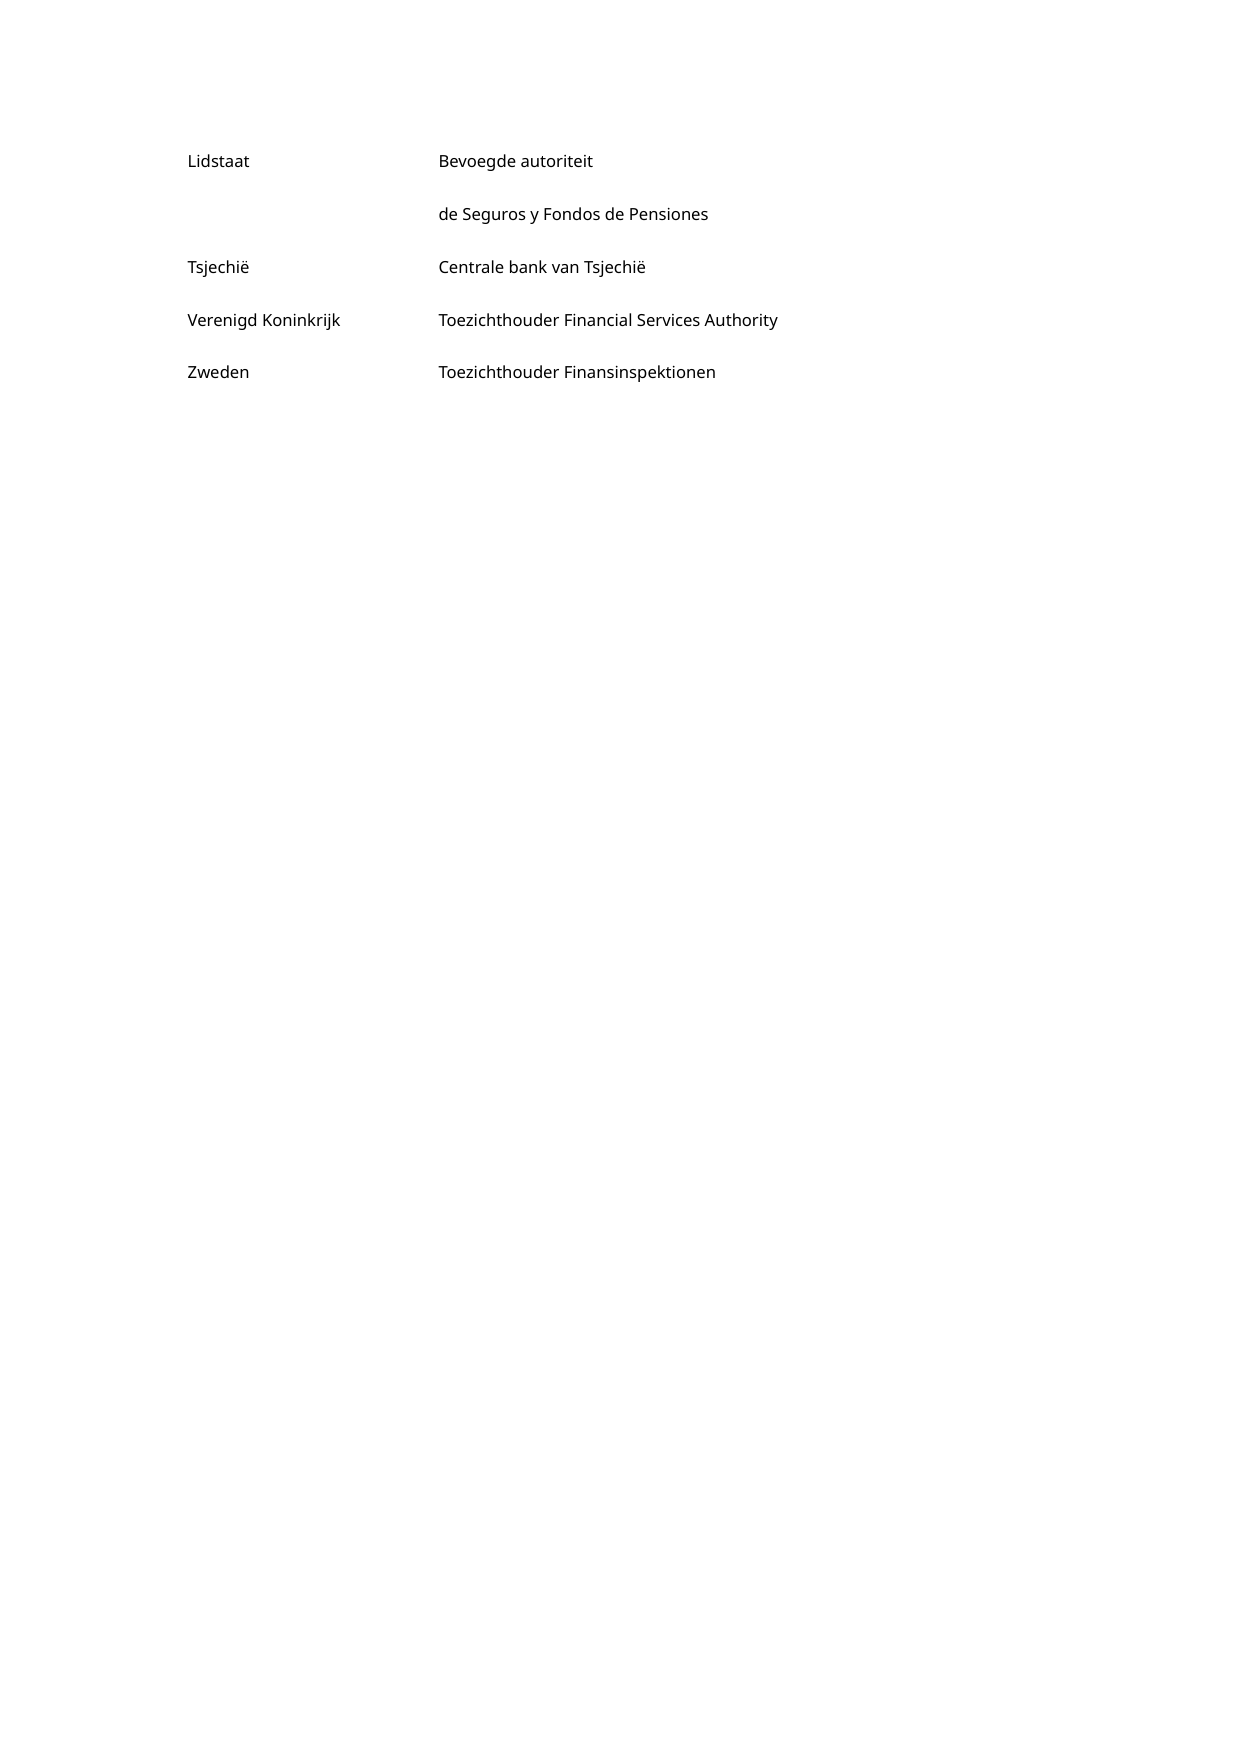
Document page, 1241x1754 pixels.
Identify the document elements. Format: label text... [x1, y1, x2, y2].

table_cell Toezichthouder Financial Services Authority [438, 308, 1053, 361]
table_cell de Seguros y Fondos de Pensiones [438, 203, 1053, 255]
table_cell Verenigd Koninkrijk [188, 308, 438, 361]
table_header Bevoegde autoriteit [438, 150, 1053, 203]
table_cell Centrale bank van Tsjechië [438, 255, 1053, 308]
table_cell [188, 203, 438, 255]
table_cell Zweden [188, 361, 438, 413]
table_cell Toezichthouder Finansinspektionen [438, 361, 1053, 413]
table_header Lidstaat [188, 150, 438, 203]
table_cell Tsjechië [188, 255, 438, 308]
